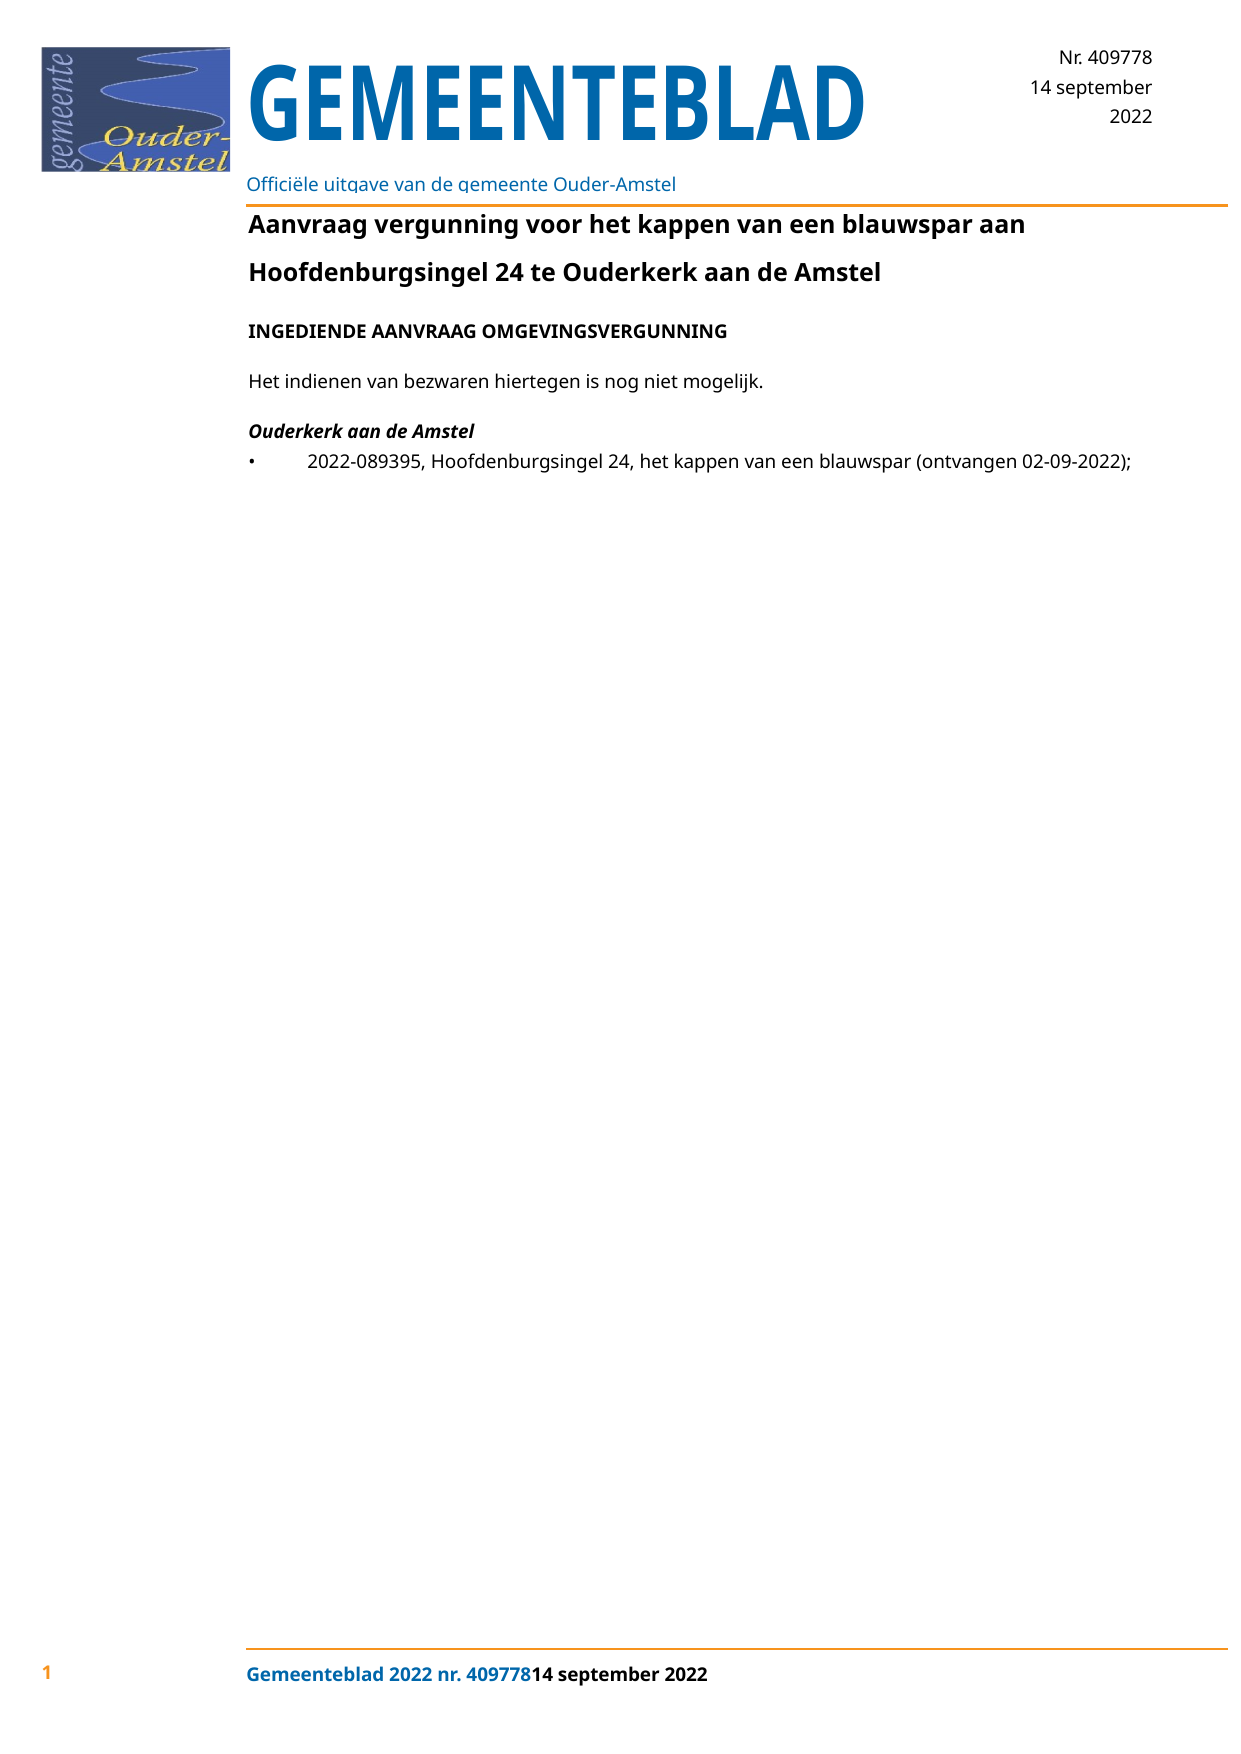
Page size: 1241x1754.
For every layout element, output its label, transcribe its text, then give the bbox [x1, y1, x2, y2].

text Het indienen van bezwaren hiertegen is nog niet mogelijk. [248, 368, 1152, 394]
text INGEDIENDE AANVRAAG OMGEVINGSVERGUNNING [248, 318, 1152, 344]
text Ouderkerk aan de Amstel [248, 419, 1152, 444]
list 2022-089395, Hoofdenburgsingel 24, het kappen van een blauwspar (ontvangen 02-09-2022); [248, 448, 1152, 474]
picture [41, 47, 231, 172]
text Aanvraag vergunning voor het kappen van een blauwspar aan Hoofdenburgsingel 24 te Ouderkerk aan de Amstel [248, 207, 1152, 288]
